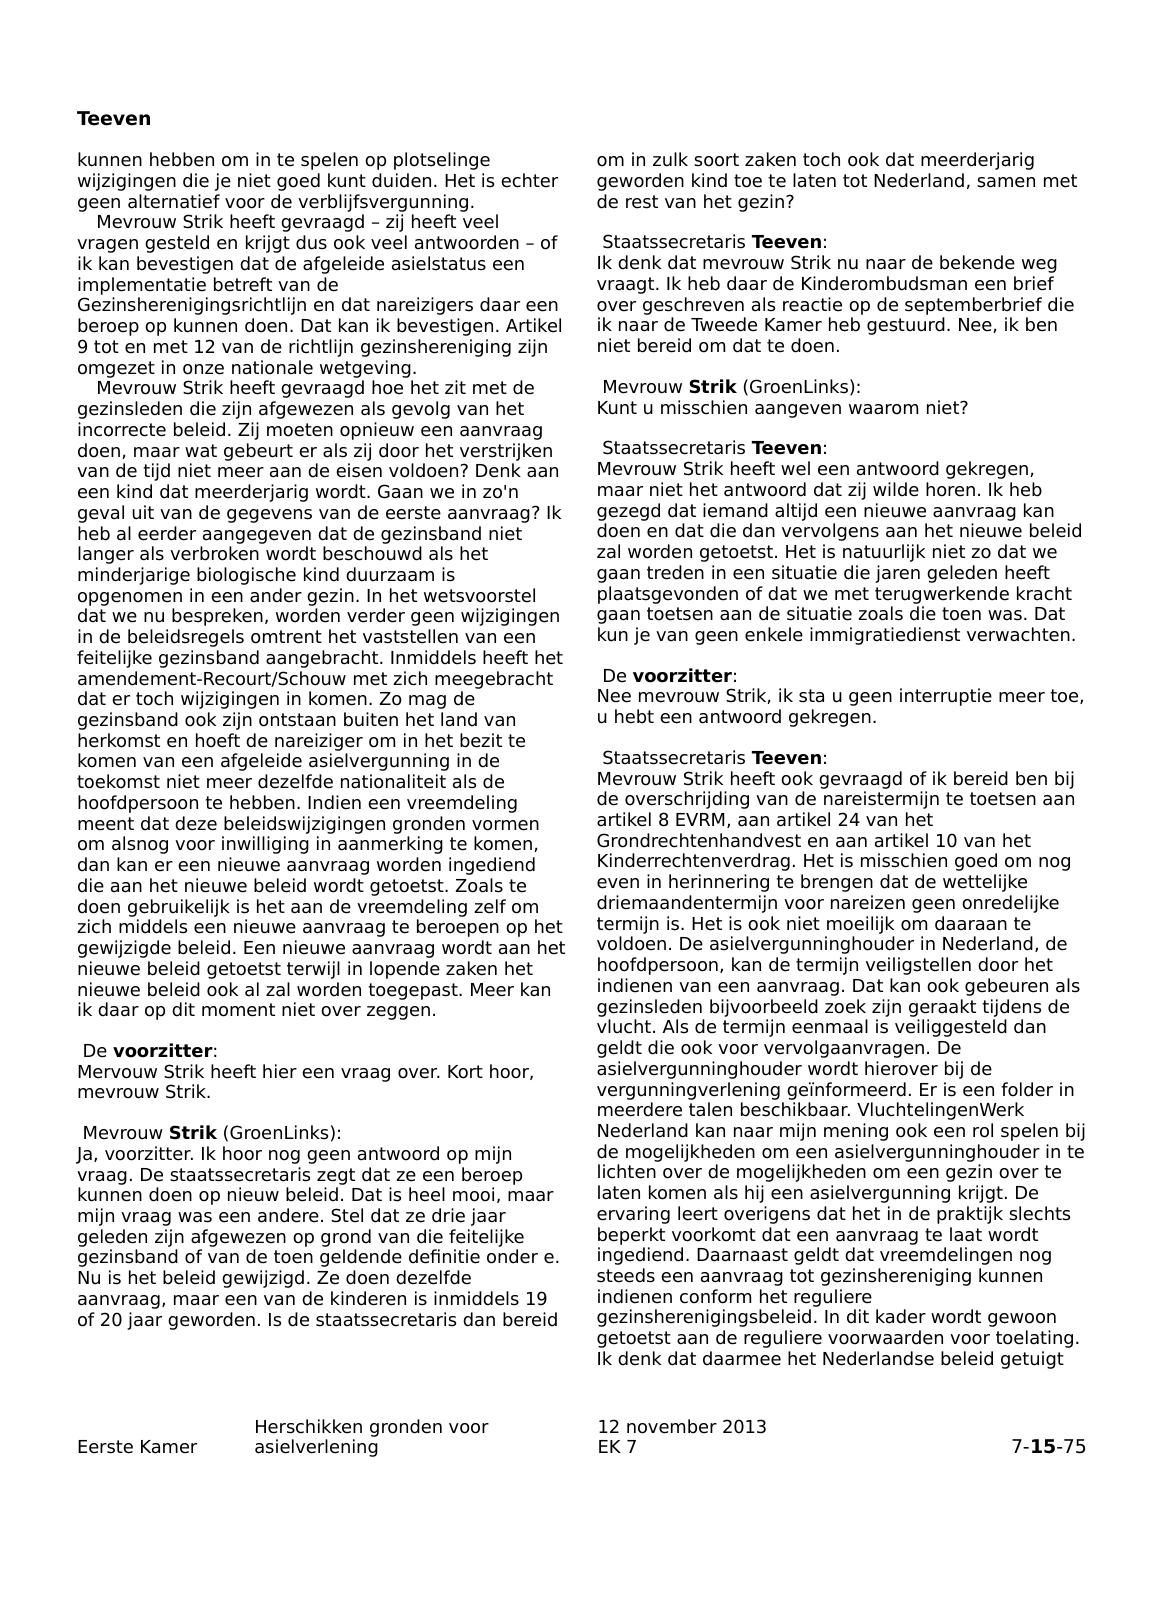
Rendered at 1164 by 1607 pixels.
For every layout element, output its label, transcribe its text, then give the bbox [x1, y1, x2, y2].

text Staatssecretaris Teeven: [596, 232, 1087, 253]
text Mevrouw Strik heeft wel een antwoord gekregen, maar niet het antwoord dat zij wilde horen. Ik heb gezegd dat iemand altijd een nieuwe aanvraag kan doen en dat die dan vervolgens aan het nieuwe beleid zal worden getoetst. Het is natuurlijk niet zo dat we gaan treden in een situatie die jaren geleden heeft plaatsgevonden of dat we met terugwerkende kracht gaan toetsen aan de situatie zoals die toen was. Dat kun je van geen enkele immigratiedienst verwachten. [596, 459, 1087, 646]
text Staatssecretaris Teeven: [596, 748, 1087, 768]
text om in zulk soort zaken toch ook dat meerderjarig geworden kind toe te laten tot Nederland, samen met de rest van het gezin? [596, 150, 1087, 212]
text Mevrouw Strik heeft gevraagd – zij heeft veel vragen gesteld en krijgt dus ook veel antwoorden – of ik kan bevestigen dat de afgeleide asielstatus een implementatie betreft van de Gezinsherenigingsrichtlijn en dat nareizigers daar een beroep op kunnen doen. Dat kan ik bevestigen. Artikel 9 tot en met 12 van de richtlijn gezinshereniging zijn omgezet in onze nationale wetgeving. [77, 212, 567, 378]
text De voorzitter: [77, 1041, 567, 1062]
text Staatssecretaris Teeven: [596, 438, 1087, 459]
text Kunt u misschien aangeven waarom niet? [596, 397, 1087, 418]
text Mevrouw Strik heeft ook gevraagd of ik bereid ben bij de overschrijding van de nareistermijn te toetsen aan artikel 8 EVRM, aan artikel 24 van het Grondrechtenhandvest en aan artikel 10 van het Kinderrechtenverdrag. Het is misschien goed om nog even in herinnering te brengen dat de wettelijke driemaandentermijn voor nareizen geen onredelijke termijn is. Het is ook niet moeilijk om daaraan te voldoen. De asielvergunninghouder in Nederland, de hoofdpersoon, kan de termijn veiligstellen door het indienen van een aanvraag. Dat kan ook gebeuren als gezinsleden bijvoorbeeld zoek zijn geraakt tijdens de vlucht. Als de termijn eenmaal is veiliggesteld dan geldt die ook voor vervolgaanvragen. De asielvergunninghouder wordt hierover bij de vergunningverlening geïnformeerd. Er is een folder in meerdere talen beschikbaar. VluchtelingenWerk Nederland kan naar mijn mening ook een rol spelen bij de mogelijkheden om een asielvergunninghouder in te lichten over de mogelijkheden om een gezin over te laten komen als hij een asielvergunning krijgt. De ervaring leert overigens dat het in de praktijk slechts beperkt voorkomt dat een aanvraag te laat wordt ingediend. Daarnaast geldt dat vreemdelingen nog steeds een aanvraag tot gezinshereniging kunnen indienen conform het reguliere gezinsherenigingsbeleid. In dit kader wordt gewoon getoetst aan de reguliere voorwaarden voor toelating. Ik denk dat daarmee het Nederlandse beleid getuigt [596, 768, 1087, 1369]
text Nee mevrouw Strik, ik sta u geen interruptie meer toe, u hebt een antwoord gekregen. [596, 686, 1087, 728]
text Ik denk dat mevrouw Strik nu naar de bekende weg vraagt. Ik heb daar de Kinderombudsman een brief over geschreven als reactie op de septemberbrief die ik naar de Tweede Kamer heb gestuurd. Nee, ik ben niet bereid om dat te doen. [596, 253, 1087, 357]
text Ja, voorzitter. Ik hoor nog geen antwoord op mijn vraag. De staatssecretaris zegt dat ze een beroep kunnen doen op nieuw beleid. Dat is heel mooi, maar mijn vraag was een andere. Stel dat ze drie jaar geleden zijn afgewezen op grond van die feitelijke gezinsband of van de toen geldende definitie onder e. Nu is het beleid gewijzigd. Ze doen dezelfde aanvraag, maar een van de kinderen is inmiddels 19 of 20 jaar geworden. Is de staatssecretaris dan bereid [77, 1144, 567, 1330]
text Mervouw Strik heeft hier een vraag over. Kort hoor, mevrouw Strik. [77, 1062, 567, 1103]
text kunnen hebben om in te spelen op plotselinge wijzigingen die je niet goed kunt duiden. Het is echter geen alternatief voor de verblijfsvergunning. [77, 150, 567, 212]
text De voorzitter: [596, 666, 1087, 686]
text Mevrouw Strik (GroenLinks): [77, 1123, 567, 1144]
text Mevrouw Strik (GroenLinks): [596, 377, 1087, 397]
text Mevrouw Strik heeft gevraagd hoe het zit met de gezinsleden die zijn afgewezen als gevolg van het incorrecte beleid. Zij moeten opnieuw een aanvraag doen, maar wat gebeurt er als zij door het verstrijken van de tijd niet meer aan de eisen voldoen? Denk aan een kind dat meerderjarig wordt. Gaan we in zo'n geval uit van de gegevens van de eerste aanvraag? Ik heb al eerder aangegeven dat de gezinsband niet langer als verbroken wordt beschouwd als het minderjarige biologische kind duurzaam is opgenomen in een ander gezin. In het wetsvoorstel dat we nu bespreken, worden verder geen wijzigingen in de beleidsregels omtrent het vaststellen van een feitelijke gezinsband aangebracht. Inmiddels heeft het amendement-Recourt/Schouw met zich meegebracht dat er toch wijzigingen in komen. Zo mag de gezinsband ook zijn ontstaan buiten het land van herkomst en hoeft de nareiziger om in het bezit te komen van een afgeleide asielvergunning in de toekomst niet meer dezelfde nationaliteit als de hoofdpersoon te hebben. Indien een vreemdeling meent dat deze beleidswijzigingen gronden vormen om alsnog voor inwilliging in aanmerking te komen, dan kan er een nieuwe aanvraag worden ingediend die aan het nieuwe beleid wordt getoetst. Zoals te doen gebruikelijk is het aan de vreemdeling zelf om zich middels een nieuwe aanvraag te beroepen op het gewijzigde beleid. Een nieuwe aanvraag wordt aan het nieuwe beleid getoetst terwijl in lopende zaken het nieuwe beleid ook al zal worden toegepast. Meer kan ik daar op dit moment niet over zeggen. [77, 378, 567, 1021]
